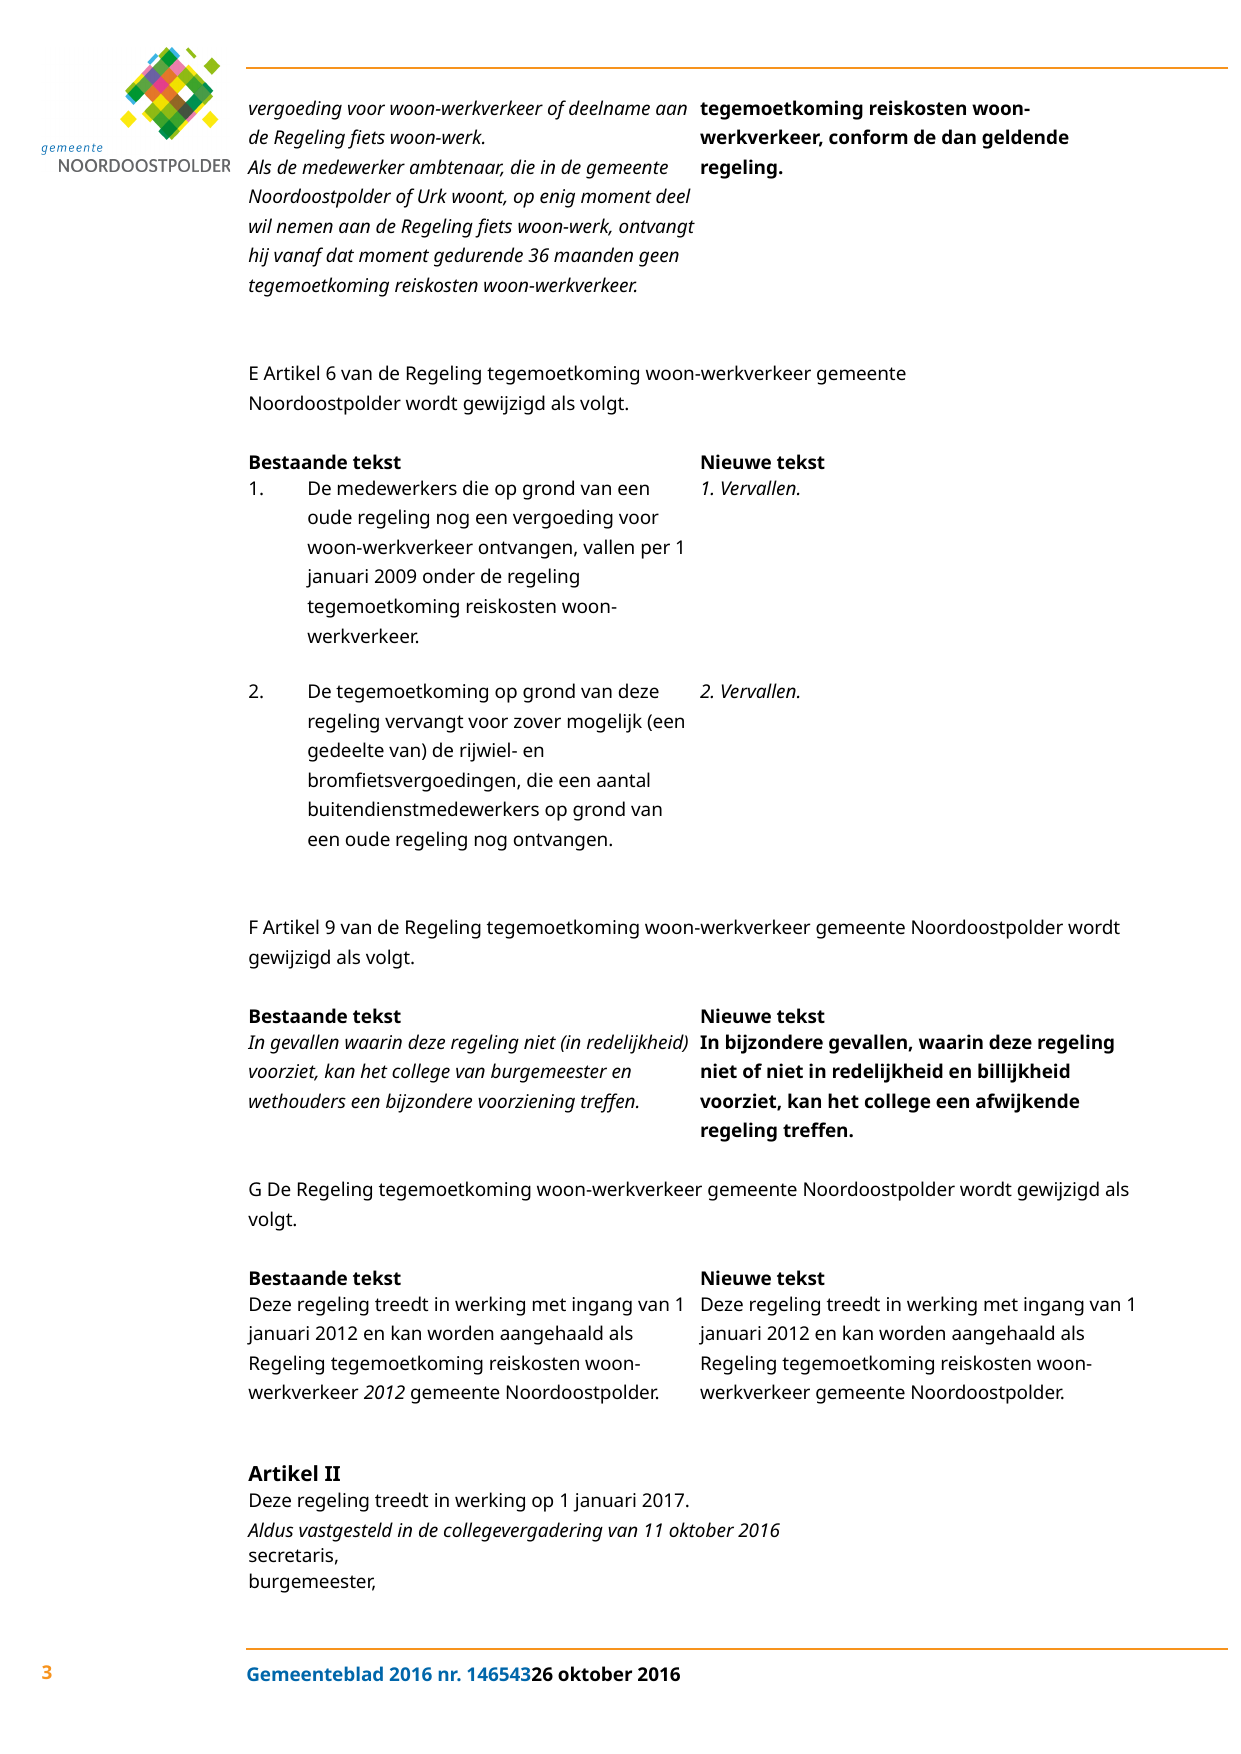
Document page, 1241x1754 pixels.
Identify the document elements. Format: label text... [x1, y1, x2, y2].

text Deze regeling treedt in werking op 1 januari 2017. [248, 1487, 1152, 1513]
table_cell De medewerkers die op grond van een oude regeling nog een vergoeding voor woon-werkverkeer ontvangen, vallen per 1 januari 2009 onder de regeling tegemoetkoming reiskosten woon-werkverkeer. [248, 475, 700, 678]
table_cell 2. Vervallen. [700, 678, 1152, 881]
table_header Nieuwe tekst [700, 449, 1152, 475]
table_cell De tegemoetkoming op grond van deze regeling vervangt voor zover mogelijk (een gedeelte van) de rijwiel- en bromfietsvergoedingen, die een aantal buitendienstmedewerkers op grond van een oude regeling nog ontvangen. [248, 678, 700, 881]
text Noordoostpolder wordt gewijzigd als volgt. [248, 390, 1152, 416]
table_header Bestaande tekst [248, 1003, 700, 1029]
picture [41, 47, 231, 172]
table_cell tegemoetkoming reiskosten woon-werkverkeer, conform de dan geldende regeling. [700, 95, 1152, 328]
table_cell Deze regeling treedt in werking met ingang van 1 januari 2012 en kan worden aangehaald als Regeling tegemoetkoming reiskosten woon-werkverkeer gemeente Noordoostpolder. [700, 1291, 1152, 1435]
text burgemeester, [248, 1568, 1152, 1594]
table_cell Deze regeling treedt in werking met ingang van 1 januari 2012 en kan worden aangehaald als Regeling tegemoetkoming reiskosten woon-werkverkeer 2012 gemeente Noordoostpolder. [248, 1291, 700, 1435]
table_header Nieuwe tekst [700, 1265, 1152, 1291]
text Artikel II [248, 1459, 1152, 1487]
table_cell vergoeding voor woon-werkverkeer of deelname aan de Regeling fiets woon-werk. Als de medewerker ambtenaar, die in de gemeente Noordoostpolder of Urk woont, op enig moment deel wil nemen aan de Regeling fiets woon-werk, ontvangt hij vanaf dat moment gedurende 36 maanden geen tegemoetkoming reiskosten woon-werkverkeer. [248, 95, 700, 328]
table_header Bestaande tekst [248, 449, 700, 475]
text F Artikel 9 van de Regeling tegemoetkoming woon-werkverkeer gemeente Noordoostpolder wordt gewijzigd als volgt. [248, 914, 1152, 969]
text secretaris, [248, 1543, 1152, 1568]
table_cell In bijzondere gevallen, waarin deze regeling niet of niet in redelijkheid en billijkheid voorziet, kan het college een afwijkende regeling treffen. [700, 1029, 1152, 1143]
table_cell 1. Vervallen. [700, 475, 1152, 678]
table_cell In gevallen waarin deze regeling niet (in redelijkheid) voorziet, kan het college van burgemeester en wethouders een bijzondere voorziening treffen. [248, 1029, 700, 1143]
text G De Regeling tegemoetkoming woon-werkverkeer gemeente Noordoostpolder wordt gewijzigd als volgt. [248, 1176, 1152, 1231]
table_header Bestaande tekst [248, 1265, 700, 1291]
table_header Nieuwe tekst [700, 1003, 1152, 1029]
text E Artikel 6 van de Regeling tegemoetkoming woon-werkverkeer gemeente [248, 360, 1152, 386]
text Aldus vastgesteld in de collegevergadering van 11 oktober 2016 [248, 1517, 1152, 1543]
